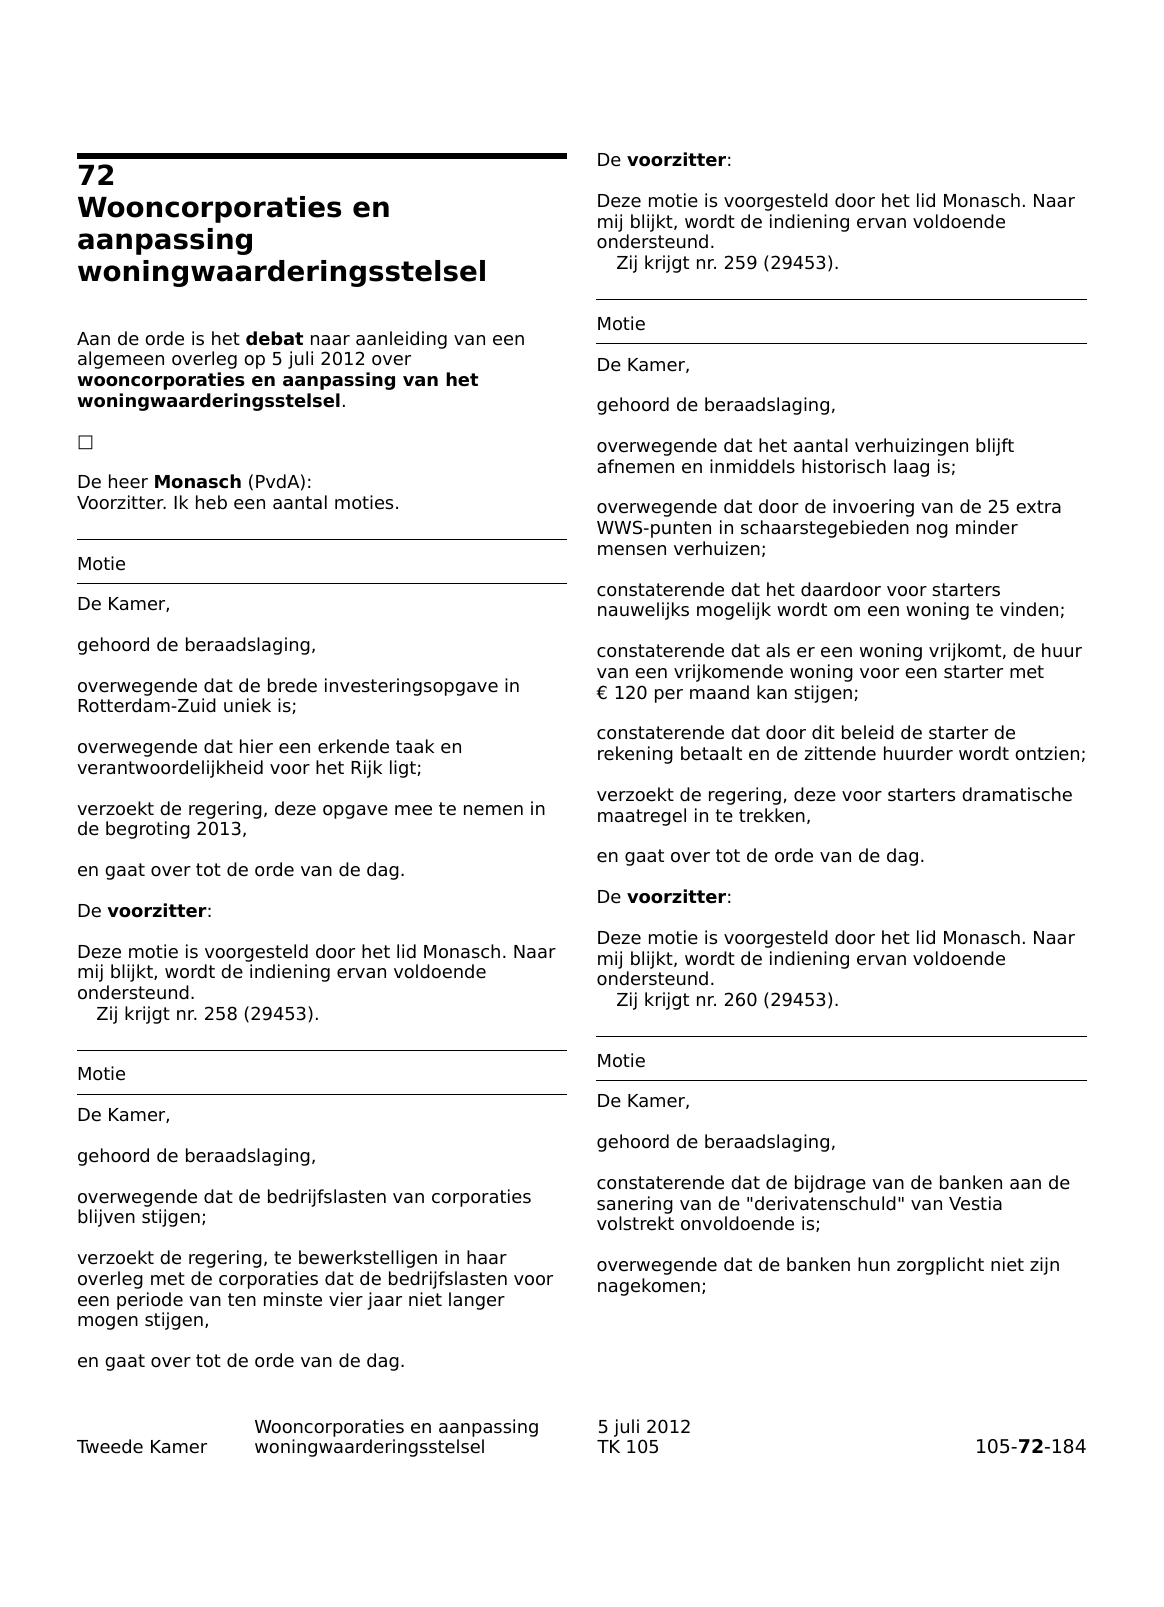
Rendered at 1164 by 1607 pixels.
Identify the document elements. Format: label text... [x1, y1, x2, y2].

text constaterende dat het daardoor voor starters nauwelijks mogelijk wordt om een woning te vinden; [596, 579, 1087, 621]
title 72 Wooncorporaties en aanpassing woningwaarderingsstelsel [77, 159, 567, 288]
text Deze motie is voorgesteld door het lid Monasch. Naar mij blijkt, wordt de indiening ervan voldoende ondersteund. [596, 191, 1087, 253]
text constaterende dat door dit beleid de starter de rekening betaalt en de zittende huurder wordt ontzien; [596, 723, 1087, 765]
text gehoord de beraadslaging, [596, 395, 1087, 416]
text □ [77, 431, 567, 452]
text De Kamer, [596, 354, 1087, 375]
text Motie [596, 1050, 1087, 1071]
text Deze motie is voorgesteld door het lid Monasch. Naar mij blijkt, wordt de indiening ervan voldoende ondersteund. [77, 941, 567, 1004]
text Aan de orde is het debat naar aanleiding van een algemeen overleg op 5 juli 2012 over wooncorporaties en aanpassing van het woningwaarderingsstelsel. [77, 328, 567, 411]
text constaterende dat als er een woning vrijkomt, de huur van een vrijkomende woning voor een starter met € 120 per maand kan stijgen; [596, 641, 1087, 703]
text gehoord de beraadslaging, [77, 635, 567, 656]
text en gaat over tot de orde van de dag. [596, 846, 1087, 867]
text overwegende dat de bedrijfslasten van corporaties blijven stijgen; [77, 1186, 567, 1228]
text overwegende dat door de invoering van de 25 extra WWS-punten in schaarstegebieden nog minder mensen verhuizen; [596, 497, 1087, 559]
text Voorzitter. Ik heb een aantal moties. [77, 493, 567, 513]
text De voorzitter: [77, 901, 567, 921]
text Zij krijgt nr. 259 (29453). [596, 253, 1087, 274]
text constaterende dat de bijdrage van de banken aan de sanering van de "derivatenschuld" van Vestia volstrekt onvoldoende is; [596, 1173, 1087, 1235]
text gehoord de beraadslaging, [596, 1132, 1087, 1153]
text en gaat over tot de orde van de dag. [77, 860, 567, 881]
text Deze motie is voorgesteld door het lid Monasch. Naar mij blijkt, wordt de indiening ervan voldoende ondersteund. [596, 928, 1087, 990]
text verzoekt de regering, deze voor starters dramatische maatregel in te trekken, [596, 785, 1087, 826]
text De voorzitter: [596, 887, 1087, 908]
text verzoekt de regering, te bewerkstelligen in haar overleg met de corporaties dat de bedrijfslasten voor een periode van ten minste vier jaar niet langer mogen stijgen, [77, 1248, 567, 1331]
text Zij krijgt nr. 258 (29453). [77, 1004, 567, 1024]
text overwegende dat de banken hun zorgplicht niet zijn nagekomen; [596, 1255, 1087, 1296]
text Motie [77, 553, 567, 574]
text overwegende dat hier een erkende taak en verantwoordelijkheid voor het Rijk ligt; [77, 737, 567, 778]
text overwegende dat het aantal verhuizingen blijft afnemen en inmiddels historisch laag is; [596, 436, 1087, 477]
text De voorzitter: [596, 150, 1087, 171]
text De Kamer, [77, 1105, 567, 1126]
text De heer Monasch (PvdA): [77, 472, 567, 493]
text De Kamer, [596, 1091, 1087, 1112]
text overwegende dat de brede investeringsopgave in Rotterdam-Zuid uniek is; [77, 676, 567, 717]
text Motie [596, 314, 1087, 334]
text gehoord de beraadslaging, [77, 1146, 567, 1166]
text Motie [77, 1064, 567, 1085]
text verzoekt de regering, deze opgave mee te nemen in de begroting 2013, [77, 798, 567, 840]
text en gaat over tot de orde van de dag. [77, 1351, 567, 1372]
text Zij krijgt nr. 260 (29453). [596, 990, 1087, 1011]
text De Kamer, [77, 594, 567, 615]
